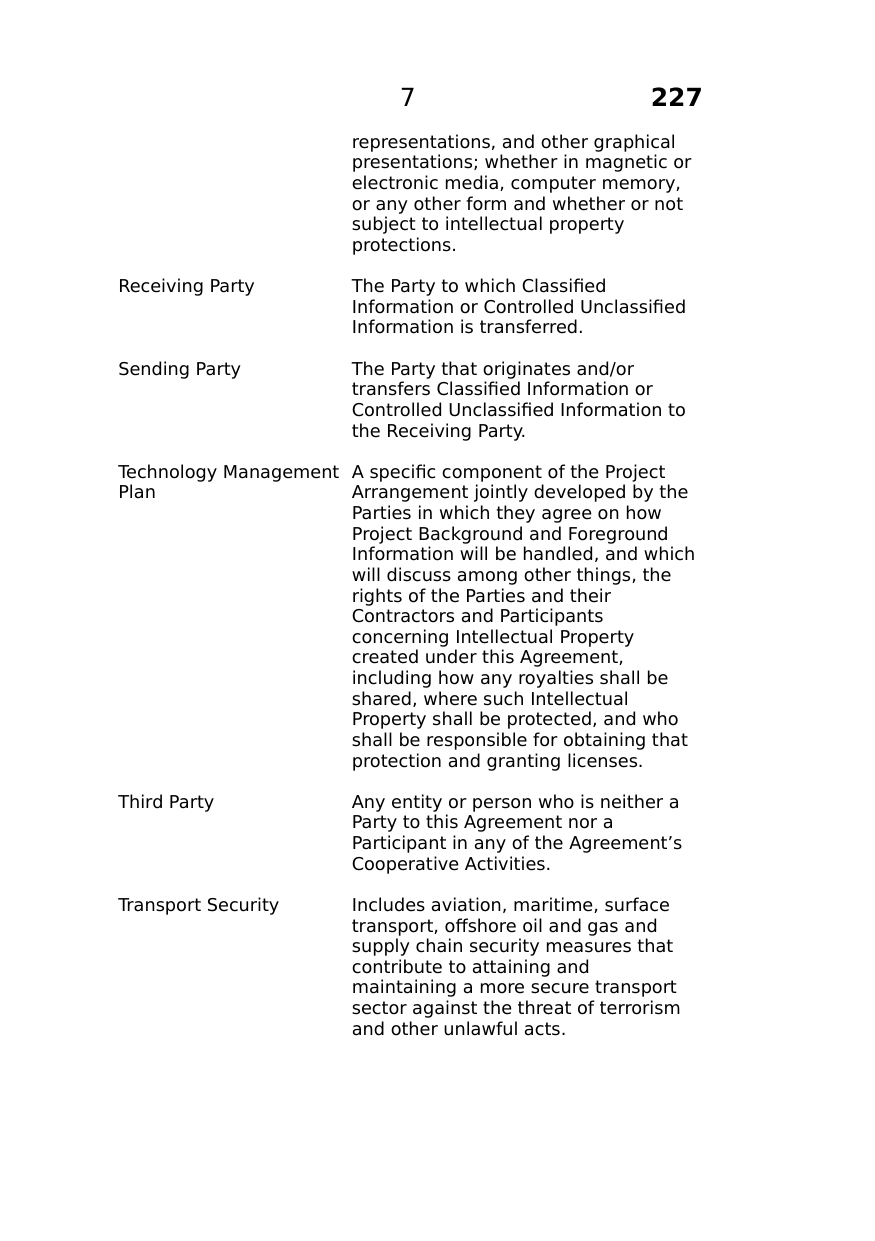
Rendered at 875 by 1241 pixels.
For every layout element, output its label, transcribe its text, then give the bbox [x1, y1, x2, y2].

table_cell Third Party [118, 792, 346, 874]
table_cell [346, 338, 703, 359]
table_cell [346, 256, 703, 276]
table_cell Any entity or person who is neither a Party to this Agreement nor a Participant in any of the Agreement’s Cooperative Activities. [346, 792, 703, 874]
table_cell Technology Management Plan [118, 462, 346, 771]
table_cell [118, 132, 346, 256]
table_cell [118, 338, 346, 359]
table_cell Receiving Party [118, 276, 346, 338]
table_cell [118, 256, 346, 276]
table_cell [346, 441, 703, 462]
table_cell representations, and other graphical presentations; whether in magnetic or electronic media, computer memory, or any other form and whether or not subject to intellectual property protections. [346, 132, 703, 256]
table_cell [346, 771, 703, 792]
table_cell A specific component of the Project Arrangement jointly developed by the Parties in which they agree on how Project Background and Foreground Information will be handled, and which will discuss among other things, the rights of the Parties and their Contractors and Participants concerning Intellectual Property created under this Agreement, including how any royalties shall be shared, where such Intellectual Property shall be protected, and who shall be responsible for obtaining that protection and granting licenses. [346, 462, 703, 771]
table_cell Transport Security [118, 895, 346, 1039]
table_cell [346, 874, 703, 895]
table_cell [118, 441, 346, 462]
table_cell The Party to which Classified Information or Controlled Unclassified Information is transferred. [346, 276, 703, 338]
table_cell The Party that originates and/or transfers Classified Information or Controlled Unclassified Information to the Receiving Party. [346, 359, 703, 441]
table_cell Sending Party [118, 359, 346, 441]
table_cell [118, 771, 346, 792]
table_cell Includes aviation, maritime, surface transport, offshore oil and gas and supply chain security measures that contribute to attaining and maintaining a more secure transport sector against the threat of terrorism and other unlawful acts. [346, 895, 703, 1039]
table_cell [118, 874, 346, 895]
